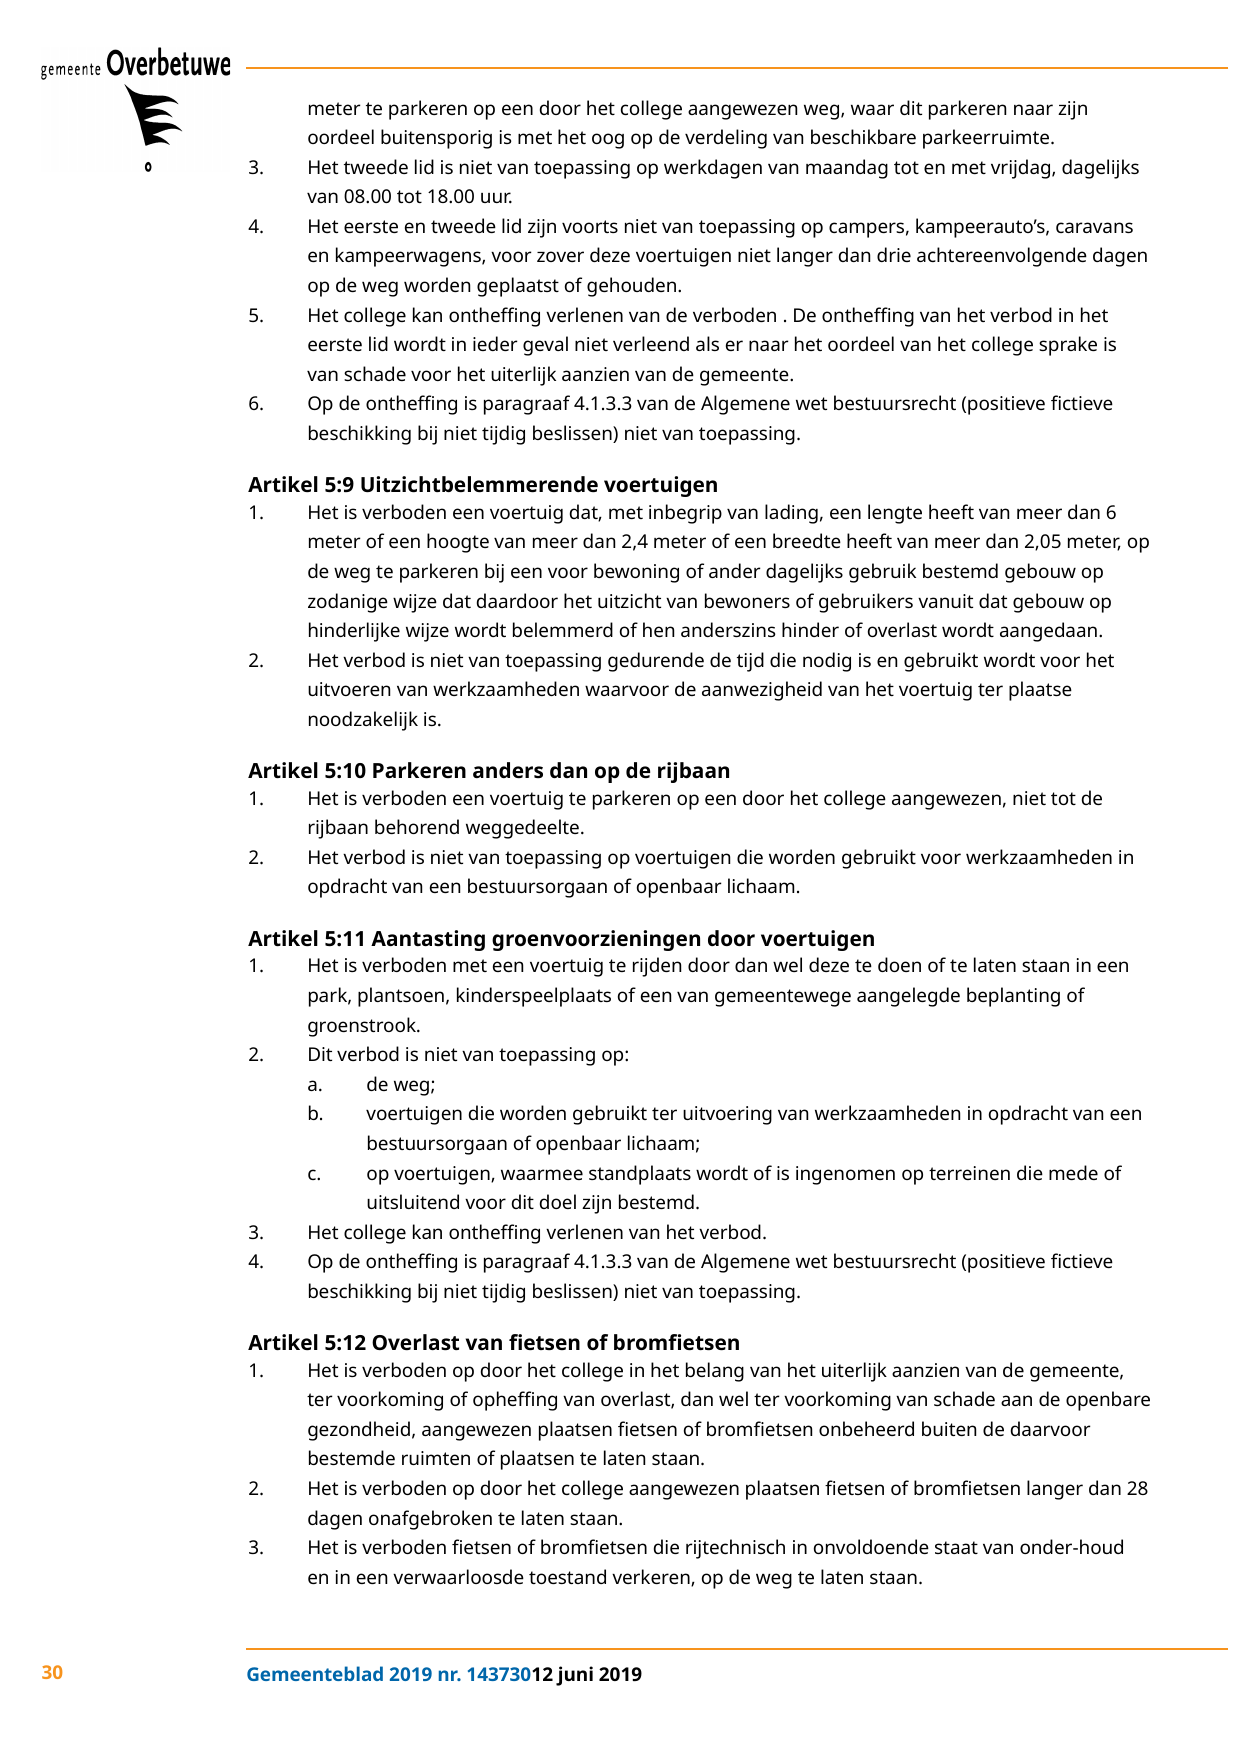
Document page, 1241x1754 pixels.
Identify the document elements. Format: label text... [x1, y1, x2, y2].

text Artikel 5:9 Uitzichtbelemmerende voertuigen [248, 471, 1152, 499]
list Het college kan ontheffing verlenen van de verboden . De ontheffing van het verbod in het eerste lid wordt in ieder geval niet verleend als er naar het oordeel van het college sprake is van schade voor het uiterlijk aanzien van de gemeente. [248, 302, 1152, 387]
list Het tweede lid is niet van toepassing op werkdagen van maandag tot en met vrijdag, dagelijks van 08.00 tot 18.00 uur. [248, 154, 1152, 209]
list Het is verboden met een voertuig te rijden door dan wel deze te doen of te laten staan in een park, plantsoen, kinderspeelplaats of een van gemeentewege aangelegde beplanting of groenstrook. [248, 953, 1152, 1037]
text Artikel 5:11 Aantasting groenvoorzieningen door voertuigen [248, 924, 1152, 953]
list Het college kan ontheffing verlenen van het verbod. [248, 1219, 1152, 1244]
list Dit verbod is niet van toepassing op: [248, 1041, 1152, 1067]
list op voertuigen, waarmee standplaats wordt of is ingenomen op terreinen die mede of uitsluitend voor dit doel zijn bestemd. [307, 1160, 1152, 1215]
list de weg; [307, 1071, 1152, 1097]
list Het is verboden op door het college in het belang van het uiterlijk aanzien van de gemeente, ter voorkoming of opheffing van overlast, dan wel ter voorkoming van schade aan de openbare gezondheid, aangewezen plaatsen fietsen of bromfietsen onbeheerd buiten de daarvoor bestemde ruimten of plaatsen te laten staan. [248, 1357, 1152, 1471]
list Het is verboden een voertuig dat, met inbegrip van lading, een lengte heeft van meer dan 6 meter of een hoogte van meer dan 2,4 meter of een breedte heeft van meer dan 2,05 meter, op de weg te parkeren bij een voor bewoning of ander dagelijks gebruik bestemd gebouw op zodanige wijze dat daardoor het uitzicht van bewoners of gebruikers vanuit dat gebouw op hinderlijke wijze wordt belemmerd of hen anderszins hinder of overlast wordt aangedaan. [248, 499, 1152, 643]
list voertuigen die worden gebruikt ter uitvoering van werkzaamheden in opdracht van een bestuursorgaan of openbaar lichaam; [307, 1101, 1152, 1156]
text Artikel 5:10 Parkeren anders dan op de rijbaan [248, 757, 1152, 785]
list Het is verboden fietsen of bromfietsen die rijtechnisch in onvoldoende staat van onder-houd en in een verwaarloosde toestand verkeren, op de weg te laten staan. [248, 1534, 1152, 1590]
list meter te parkeren op een door het college aangewezen weg, waar dit parkeren naar zijn oordeel buitensporig is met het oog op de verdeling van beschikbare parkeerruimte. [248, 95, 1152, 150]
list Het is verboden op door het college aangewezen plaatsen fietsen of bromfietsen langer dan 28 dagen onafgebroken te laten staan. [248, 1475, 1152, 1531]
list Het eerste en tweede lid zijn voorts niet van toepassing op campers, kampeerauto’s, caravans en kampeerwagens, voor zover deze voertuigen niet langer dan drie achtereenvolgende dagen op de weg worden geplaatst of gehouden. [248, 213, 1152, 298]
picture [41, 47, 231, 172]
list Op de ontheffing is paragraaf 4.1.3.3 van de Algemene wet bestuursrecht (positieve fictieve beschikking bij niet tijdig beslissen) niet van toepassing. [248, 1248, 1152, 1304]
text Artikel 5:12 Overlast van fietsen of bromfietsen [248, 1328, 1152, 1357]
list Op de ontheffing is paragraaf 4.1.3.3 van de Algemene wet bestuursrecht (positieve fictieve beschikking bij niet tijdig beslissen) niet van toepassing. [248, 391, 1152, 446]
list Het verbod is niet van toepassing op voertuigen die worden gebruikt voor werkzaamheden in opdracht van een bestuursorgaan of openbaar lichaam. [248, 844, 1152, 899]
list Het is verboden een voertuig te parkeren op een door het college aangewezen, niet tot de rijbaan behorend weggedeelte. [248, 785, 1152, 840]
list Het verbod is niet van toepassing gedurende de tijd die nodig is en gebruikt wordt voor het uitvoeren van werkzaamheden waarvoor de aanwezigheid van het voertuig ter plaatse noodzakelijk is. [248, 647, 1152, 732]
